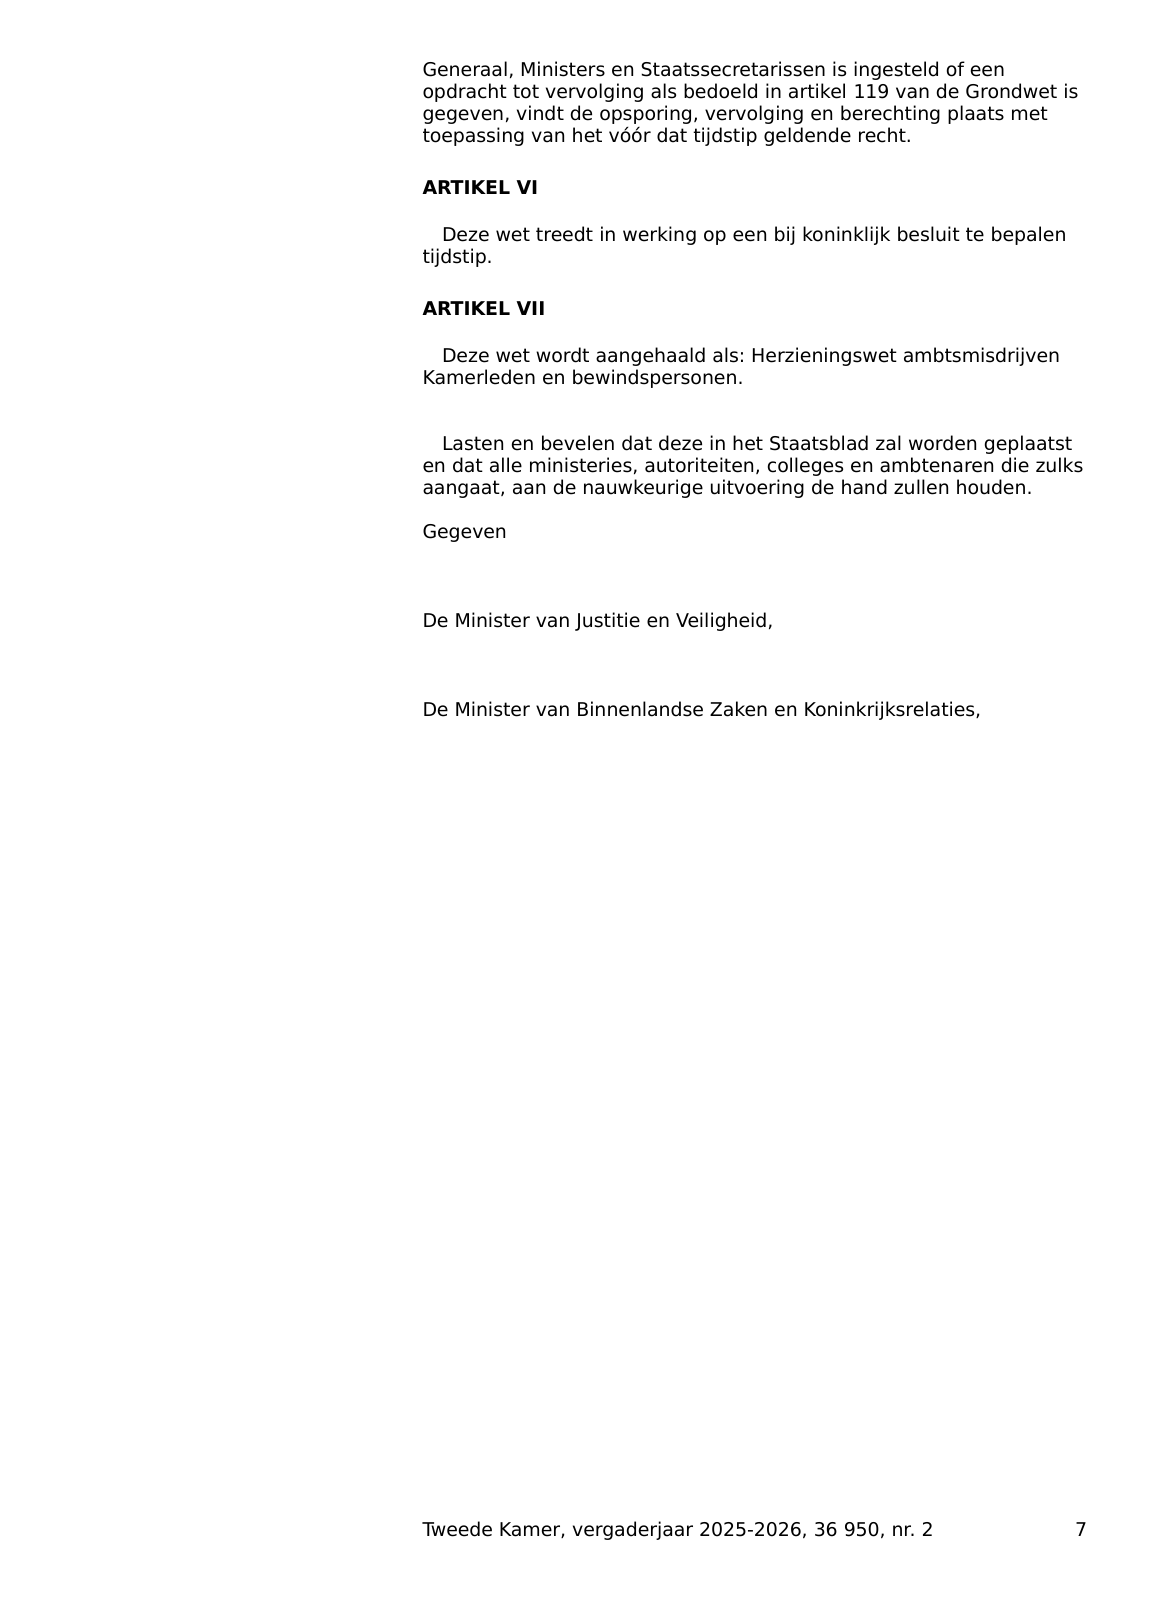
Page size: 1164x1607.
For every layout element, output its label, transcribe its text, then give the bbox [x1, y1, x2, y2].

subtitle ARTIKEL VII [422, 298, 1087, 320]
text Lasten en bevelen dat deze in het Staatsblad zal worden geplaatst en dat alle ministeries, autoriteiten, colleges en ambtenaren die zulks aangaat, aan de nauwkeurige uitvoering de hand zullen houden. [422, 433, 1087, 499]
subtitle ARTIKEL VI [422, 177, 1087, 199]
text De Minister van Binnenlandse Zaken en Koninkrijksrelaties, [422, 698, 1087, 720]
text Deze wet wordt aangehaald als: Herzieningswet ambtsmisdrijven Kamerleden en bewindspersonen. [422, 345, 1087, 389]
text De Minister van Justitie en Veiligheid, [422, 610, 1087, 632]
text Generaal, Ministers en Staatssecretarissen is ingesteld of een opdracht tot vervolging als bedoeld in artikel 119 van de Grondwet is gegeven, vindt de opsporing, vervolging en berechting plaats met toepassing van het vóór dat tijdstip geldende recht. [422, 59, 1087, 147]
text Deze wet treedt in werking op een bij koninklijk besluit te bepalen tijdstip. [422, 224, 1087, 268]
text Gegeven [422, 521, 1087, 543]
